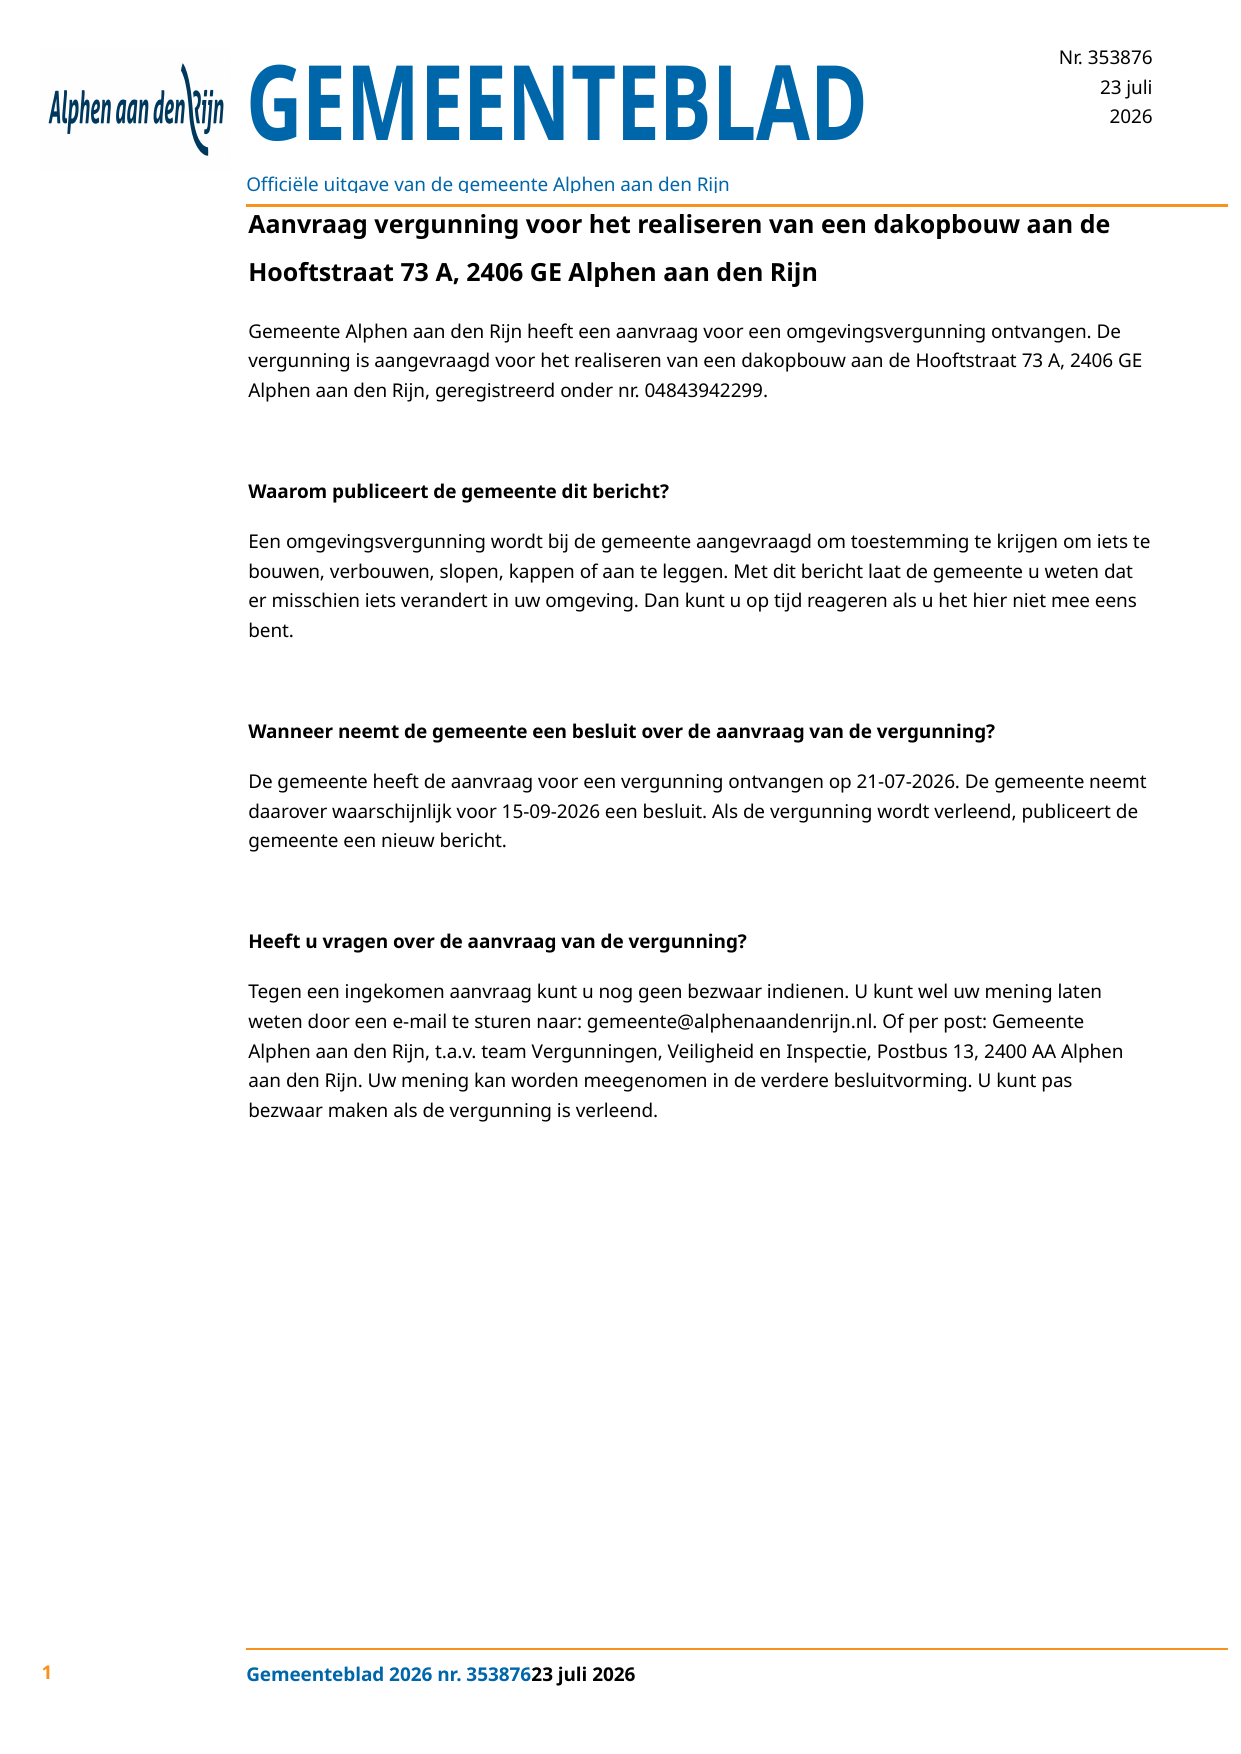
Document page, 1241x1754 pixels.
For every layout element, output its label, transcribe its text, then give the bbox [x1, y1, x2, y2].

text Waarom publiceert de gemeente dit bericht? [248, 478, 1152, 504]
picture [41, 47, 231, 172]
text Aanvraag vergunning voor het realiseren van een dakopbouw aan de Hooftstraat 73 A, 2406 GE Alphen aan den Rijn [248, 207, 1152, 288]
text Tegen een ingekomen aanvraag kunt u nog geen bezwaar indienen. U kunt wel uw mening laten weten door een e-mail te sturen naar: gemeente@alphenaandenrijn.nl. Of per post: Gemeente Alphen aan den Rijn, t.a.v. team Vergunningen, Veiligheid en Inspectie, Postbus 13, 2400 AA Alphen aan den Rijn. Uw mening kan worden meegenomen in de verdere besluitvorming. U kunt pas bezwaar maken als de vergunning is verleend. [248, 979, 1152, 1123]
text Wanneer neemt de gemeente een besluit over de aanvraag van de vergunning? [248, 718, 1152, 744]
text De gemeente heeft de aanvraag voor een vergunning ontvangen op 21-07-2026. De gemeente neemt daarover waarschijnlijk voor 15-09-2026 een besluit. Als de vergunning wordt verleend, publiceert de gemeente een nieuw bericht. [248, 768, 1152, 853]
text Een omgevingsvergunning wordt bij de gemeente aangevraagd om toestemming te krijgen om iets te bouwen, verbouwen, slopen, kappen of aan te leggen. Met dit bericht laat de gemeente u weten dat er misschien iets verandert in uw omgeving. Dan kunt u op tijd reageren als u het hier niet mee eens bent. [248, 528, 1152, 643]
text Gemeente Alphen aan den Rijn heeft een aanvraag voor een omgevingsvergunning ontvangen. De vergunning is aangevraagd voor het realiseren van een dakopbouw aan de Hooftstraat 73 A, 2406 GE Alphen aan den Rijn, geregistreerd onder nr. 04843942299. [248, 318, 1152, 403]
text Heeft u vragen over de aanvraag van de vergunning? [248, 928, 1152, 954]
